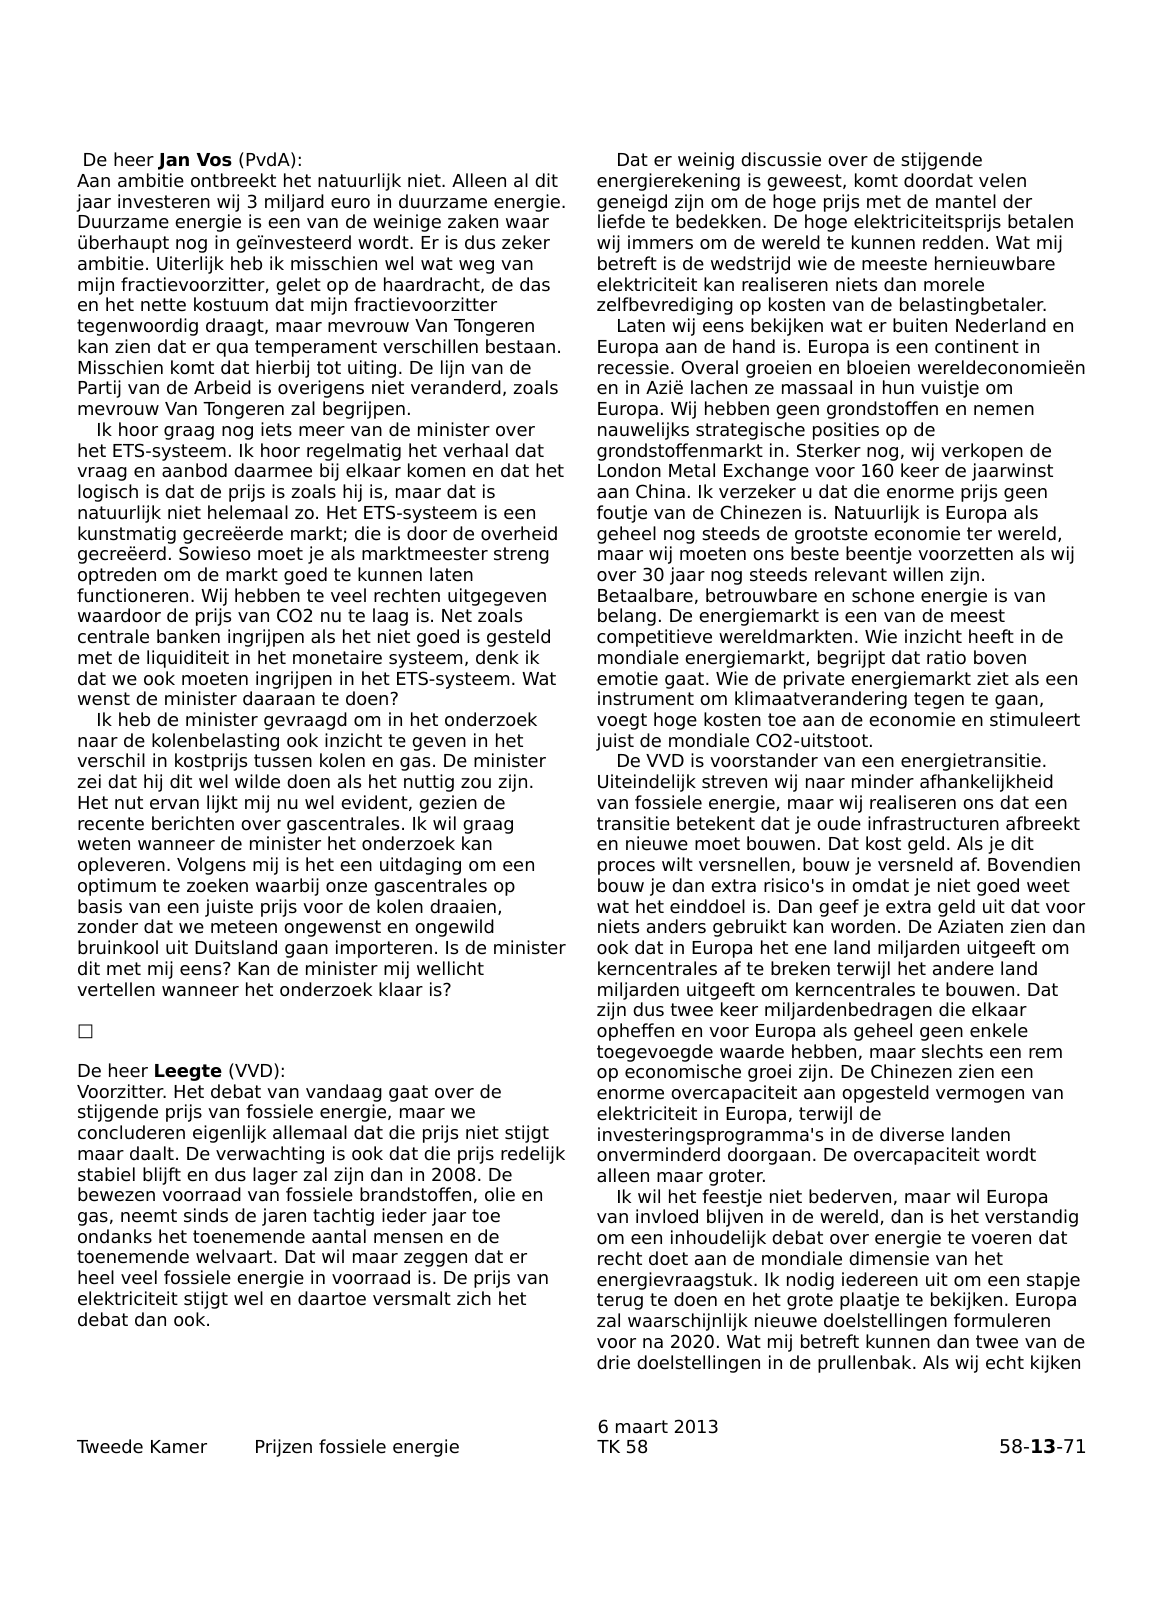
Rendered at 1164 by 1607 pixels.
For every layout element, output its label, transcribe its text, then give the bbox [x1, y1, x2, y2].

text De VVD is voorstander van een energietransitie. Uiteindelijk streven wij naar minder afhankelijkheid van fossiele energie, maar wij realiseren ons dat een transitie betekent dat je oude infrastructuren afbreekt en nieuwe moet bouwen. Dat kost geld. Als je dit proces wilt versnellen, bouw je versneld af. Bovendien bouw je dan extra risico's in omdat je niet goed weet wat het einddoel is. Dan geef je extra geld uit dat voor niets anders gebruikt kan worden. De Aziaten zien dan ook dat in Europa het ene land miljarden uitgeeft om kerncentrales af te breken terwijl het andere land miljarden uitgeeft om kerncentrales te bouwen. Dat zijn dus twee keer miljardenbedragen die elkaar opheffen en voor Europa als geheel geen enkele toegevoegde waarde hebben, maar slechts een rem op economische groei zijn. De Chinezen zien een enorme overcapaciteit aan opgesteld vermogen van elektriciteit in Europa, terwijl de investeringsprogramma's in de diverse landen onverminderd doorgaan. De overcapaciteit wordt alleen maar groter. [596, 751, 1087, 1187]
text De heer Jan Vos (PvdA): [77, 150, 567, 171]
text Dat er weinig discussie over de stijgende energierekening is geweest, komt doordat velen geneigd zijn om de hoge prijs met de mantel der liefde te bedekken. De hoge elektriciteitsprijs betalen wij immers om de wereld te kunnen redden. Wat mij betreft is de wedstrijd wie de meeste hernieuwbare elektriciteit kan realiseren niets dan morele zelfbevrediging op kosten van de belastingbetaler. [596, 150, 1087, 316]
text Laten wij eens bekijken wat er buiten Nederland en Europa aan de hand is. Europa is een continent in recessie. Overal groeien en bloeien wereldeconomieën en in Azië lachen ze massaal in hun vuistje om Europa. Wij hebben geen grondstoffen en nemen nauwelijks strategische posities op de grondstoffenmarkt in. Sterker nog, wij verkopen de London Metal Exchange voor 160 keer de jaarwinst aan China. Ik verzeker u dat die enorme prijs geen foutje van de Chinezen is. Natuurlijk is Europa als geheel nog steeds de grootste economie ter wereld, maar wij moeten ons beste beentje voorzetten als wij over 30 jaar nog steeds relevant willen zijn. Betaalbare, betrouwbare en schone energie is van belang. De energiemarkt is een van de meest competitieve wereldmarkten. Wie inzicht heeft in de mondiale energiemarkt, begrijpt dat ratio boven emotie gaat. Wie de private energiemarkt ziet als een instrument om klimaatverandering tegen te gaan, voegt hoge kosten toe aan de economie en stimuleert juist de mondiale CO2-uitstoot. [596, 316, 1087, 751]
text □ [77, 1020, 567, 1041]
text Ik wil het feestje niet bederven, maar wil Europa van invloed blijven in de wereld, dan is het verstandig om een inhoudelijk debat over energie te voeren dat recht doet aan de mondiale dimensie van het energievraagstuk. Ik nodig iedereen uit om een stapje terug te doen en het grote plaatje te bekijken. Europa zal waarschijnlijk nieuwe doelstellingen formuleren voor na 2020. Wat mij betreft kunnen dan twee van de drie doelstellingen in de prullenbak. Als wij echt kijken [596, 1187, 1087, 1373]
text Aan ambitie ontbreekt het natuurlijk niet. Alleen al dit jaar investeren wij 3 miljard euro in duurzame energie. Duurzame energie is een van de weinige zaken waar überhaupt nog in geïnvesteerd wordt. Er is dus zeker ambitie. Uiterlijk heb ik misschien wel wat weg van mijn fractievoorzitter, gelet op de haardracht, de das en het nette kostuum dat mijn fractievoorzitter tegenwoordig draagt, maar mevrouw Van Tongeren kan zien dat er qua temperament verschillen bestaan. Misschien komt dat hierbij tot uiting. De lijn van de Partij van de Arbeid is overigens niet veranderd, zoals mevrouw Van Tongeren zal begrijpen. [77, 171, 567, 420]
text Ik heb de minister gevraagd om in het onderzoek naar de kolenbelasting ook inzicht te geven in het verschil in kostprijs tussen kolen en gas. De minister zei dat hij dit wel wilde doen als het nuttig zou zijn. Het nut ervan lijkt mij nu wel evident, gezien de recente berichten over gascentrales. Ik wil graag weten wanneer de minister het onderzoek kan opleveren. Volgens mij is het een uitdaging om een optimum te zoeken waarbij onze gascentrales op basis van een juiste prijs voor de kolen draaien, zonder dat we meteen ongewenst en ongewild bruinkool uit Duitsland gaan importeren. Is de minister dit met mij eens? Kan de minister mij wellicht vertellen wanneer het onderzoek klaar is? [77, 710, 567, 1000]
text Voorzitter. Het debat van vandaag gaat over de stijgende prijs van fossiele energie, maar we concluderen eigenlijk allemaal dat die prijs niet stijgt maar daalt. De verwachting is ook dat die prijs redelijk stabiel blijft en dus lager zal zijn dan in 2008. De bewezen voorraad van fossiele brandstoffen, olie en gas, neemt sinds de jaren tachtig ieder jaar toe ondanks het toenemende aantal mensen en de toenemende welvaart. Dat wil maar zeggen dat er heel veel fossiele energie in voorraad is. De prijs van elektriciteit stijgt wel en daartoe versmalt zich het debat dan ook. [77, 1082, 567, 1330]
text De heer Leegte (VVD): [77, 1061, 567, 1082]
text Ik hoor graag nog iets meer van de minister over het ETS-systeem. Ik hoor regelmatig het verhaal dat vraag en aanbod daarmee bij elkaar komen en dat het logisch is dat de prijs is zoals hij is, maar dat is natuurlijk niet helemaal zo. Het ETS-systeem is een kunstmatig gecreëerde markt; die is door de overheid gecreëerd. Sowieso moet je als marktmeester streng optreden om de markt goed te kunnen laten functioneren. Wij hebben te veel rechten uitgegeven waardoor de prijs van CO2 nu te laag is. Net zoals centrale banken ingrijpen als het niet goed is gesteld met de liquiditeit in het monetaire systeem, denk ik dat we ook moeten ingrijpen in het ETS-systeem. Wat wenst de minister daaraan te doen? [77, 420, 567, 710]
